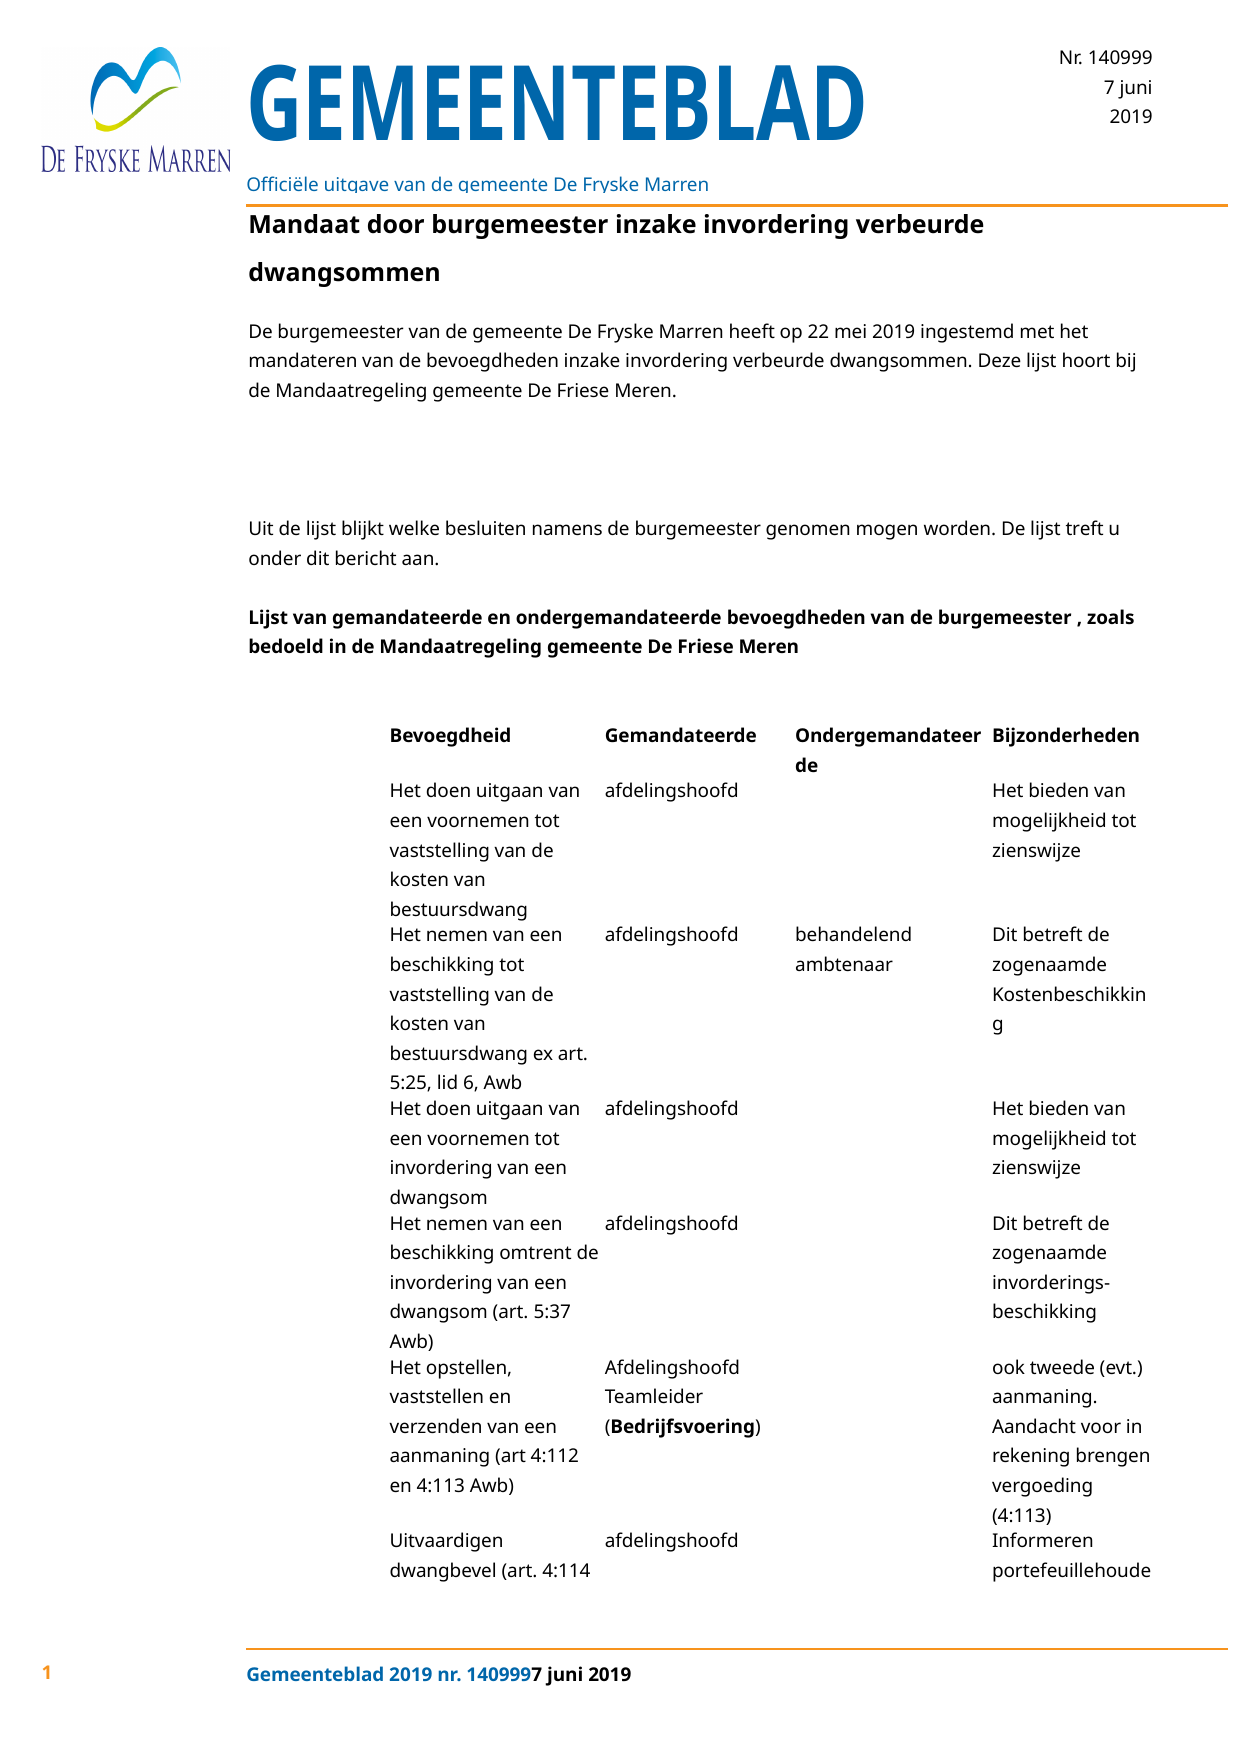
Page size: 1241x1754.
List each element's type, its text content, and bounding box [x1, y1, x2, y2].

table_cell Dit betreft de zogenaamde Kostenbeschikking [992, 922, 1152, 1095]
table_cell Uitvaardigen dwangbevel (art. 4:114 [389, 1528, 604, 1583]
table_cell [248, 1210, 389, 1354]
table_cell ook tweede (evt.) aanmaning. Aandacht voor in rekening brengen vergoeding (4:113) [992, 1354, 1152, 1527]
table_cell Dit betreft de zogenaamde invorderings-beschikking [992, 1210, 1152, 1354]
text Uit de lijst blijkt welke besluiten namens de burgemeester genomen mogen worden. De lijst treft u onder dit bericht aan. [248, 515, 1152, 570]
table_header Bevoegdheid [389, 722, 604, 778]
table_cell Het bieden van mogelijkheid tot zienswijze [992, 1095, 1152, 1210]
table_cell [795, 1528, 992, 1583]
table_header Bijzonderheden [992, 722, 1152, 778]
table_header Ondergemandateerde [795, 722, 992, 778]
picture [41, 47, 231, 172]
table_cell [795, 1095, 992, 1210]
table_cell [248, 1528, 389, 1583]
table_cell Het bieden van mogelijkheid tot zienswijze [992, 778, 1152, 922]
table_cell afdelingshoofd [605, 1095, 795, 1210]
table_cell Informeren portefeuillehoude [992, 1528, 1152, 1583]
table_cell Het nemen van een beschikking tot vaststelling van de kosten van bestuursdwang ex art. 5:25, lid 6, Awb [389, 922, 604, 1095]
table_cell [248, 1095, 389, 1210]
text Lijst van gemandateerde en ondergemandateerde bevoegdheden van de burgemeester , zoals bedoeld in de Mandaatregeling gemeente De Friese Meren [248, 604, 1152, 659]
table_cell [248, 922, 389, 1095]
text De burgemeester van de gemeente De Fryske Marren heeft op 22 mei 2019 ingestemd met het mandateren van de bevoegdheden inzake invordering verbeurde dwangsommen. Deze lijst hoort bij de Mandaatregeling gemeente De Friese Meren. [248, 318, 1152, 403]
table_cell Het opstellen, vaststellen en verzenden van een aanmaning (art 4:112 en 4:113 Awb) [389, 1354, 604, 1527]
table_cell Afdelingshoofd Teamleider (Bedrijfsvoering) [605, 1354, 795, 1527]
table_cell [248, 778, 389, 922]
table_cell afdelingshoofd [605, 922, 795, 1095]
table_cell [795, 778, 992, 922]
table_cell Het doen uitgaan van een voornemen tot invordering van een dwangsom [389, 1095, 604, 1210]
table_header [248, 722, 389, 778]
table_cell [795, 1354, 992, 1527]
table_cell afdelingshoofd [605, 1528, 795, 1583]
text Mandaat door burgemeester inzake invordering verbeurde dwangsommen [248, 207, 1152, 288]
table_cell behandelend ambtenaar [795, 922, 992, 1095]
table_cell Het doen uitgaan van een voornemen tot vaststelling van de kosten van bestuursdwang [389, 778, 604, 922]
table_cell [795, 1210, 992, 1354]
table_cell afdelingshoofd [605, 778, 795, 922]
table_cell Het nemen van een beschikking omtrent de invordering van een dwangsom (art. 5:37 Awb) [389, 1210, 604, 1354]
table_header Gemandateerde [605, 722, 795, 778]
table_cell afdelingshoofd [605, 1210, 795, 1354]
table_cell [248, 1354, 389, 1527]
